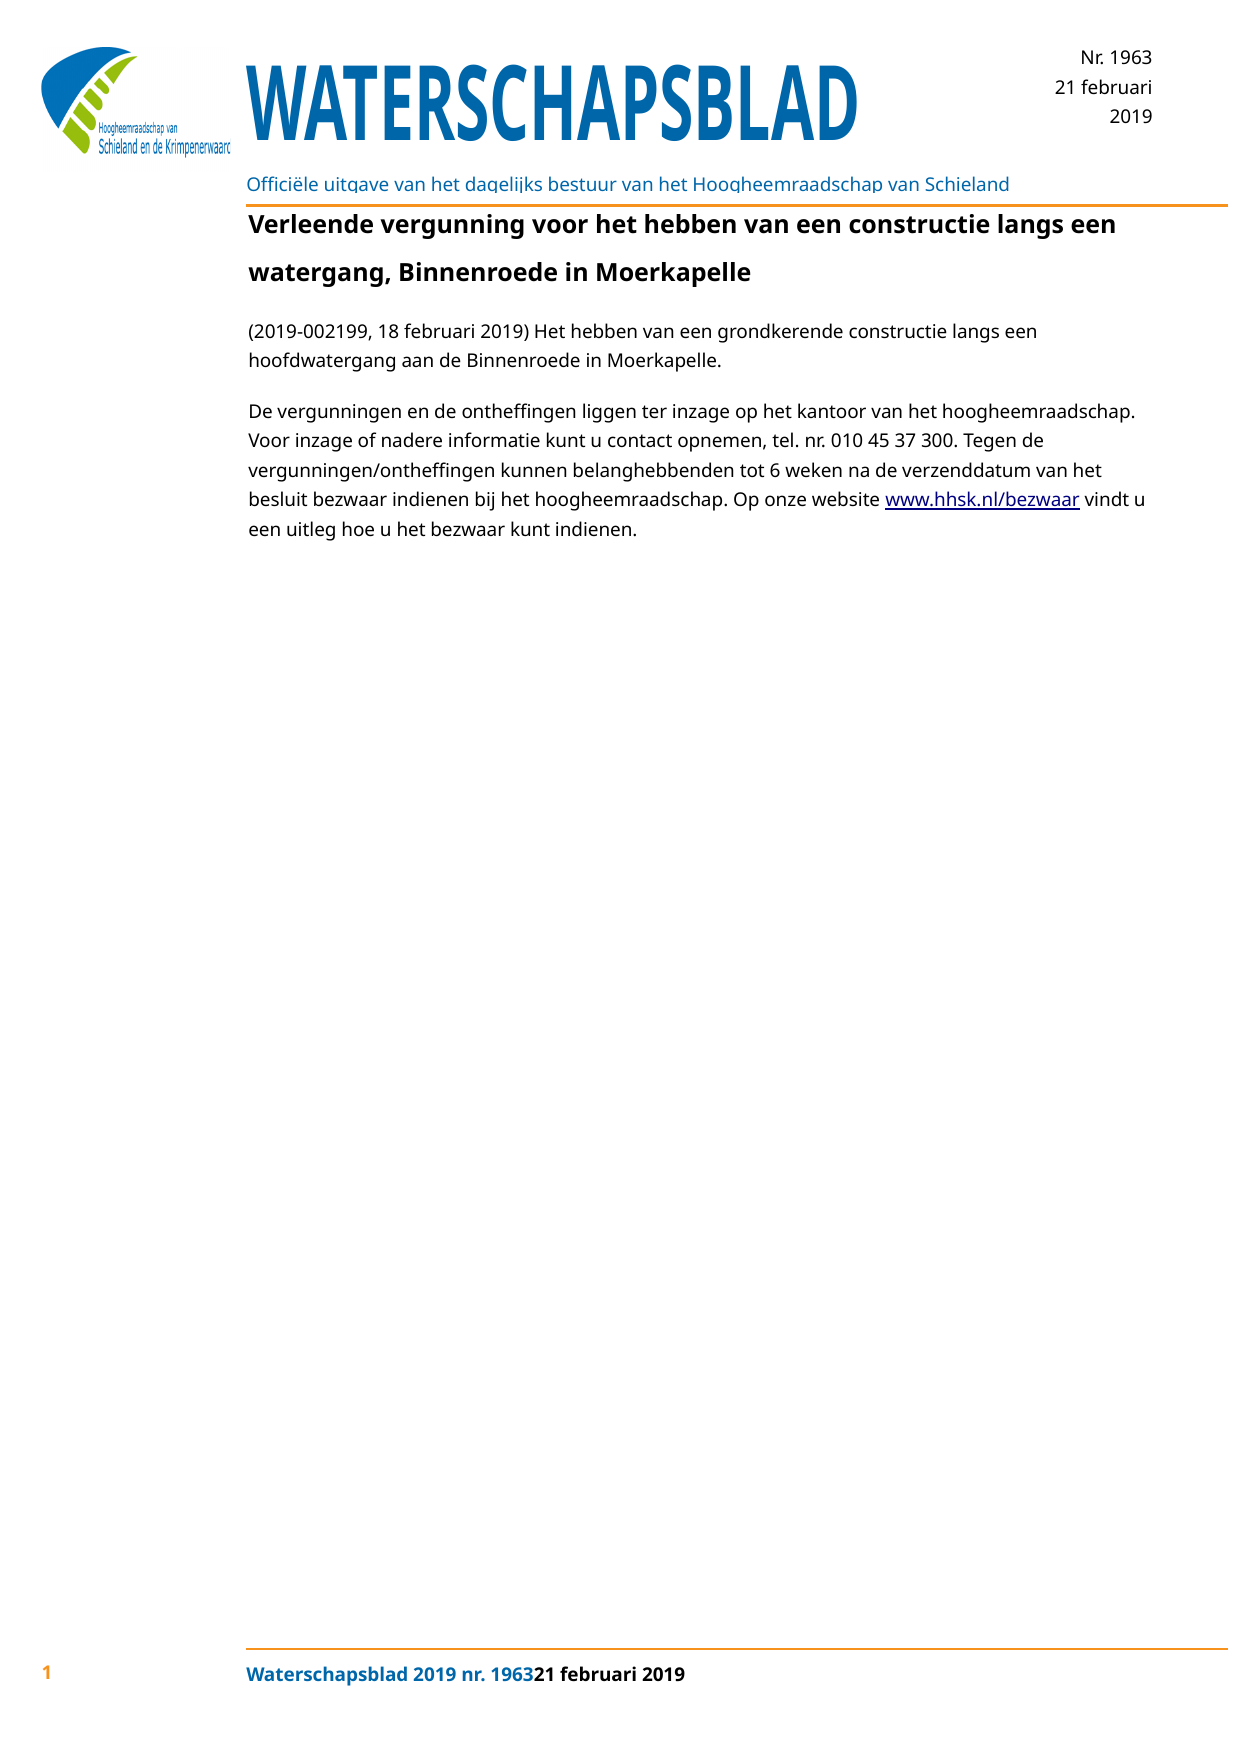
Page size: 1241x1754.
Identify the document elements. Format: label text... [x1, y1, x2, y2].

picture [41, 47, 231, 172]
text (2019-002199, 18 februari 2019) Het hebben van een grondkerende constructie langs een hoofdwatergang aan de Binnenroede in Moerkapelle. [248, 318, 1152, 373]
text Verleende vergunning voor het hebben van een constructie langs een watergang, Binnenroede in Moerkapelle [248, 207, 1152, 288]
text De vergunningen en de ontheffingen liggen ter inzage op het kantoor van het hoogheemraadschap. Voor inzage of nadere informatie kunt u contact opnemen, tel. nr. 010 45 37 300. Tegen de vergunningen/ontheffingen kunnen belanghebbenden tot 6 weken na de verzenddatum van het besluit bezwaar indienen bij het hoogheemraadschap. Op onze website www.hhsk.nl/bezwaar vindt u een uitleg hoe u het bezwaar kunt indienen. [248, 398, 1152, 542]
